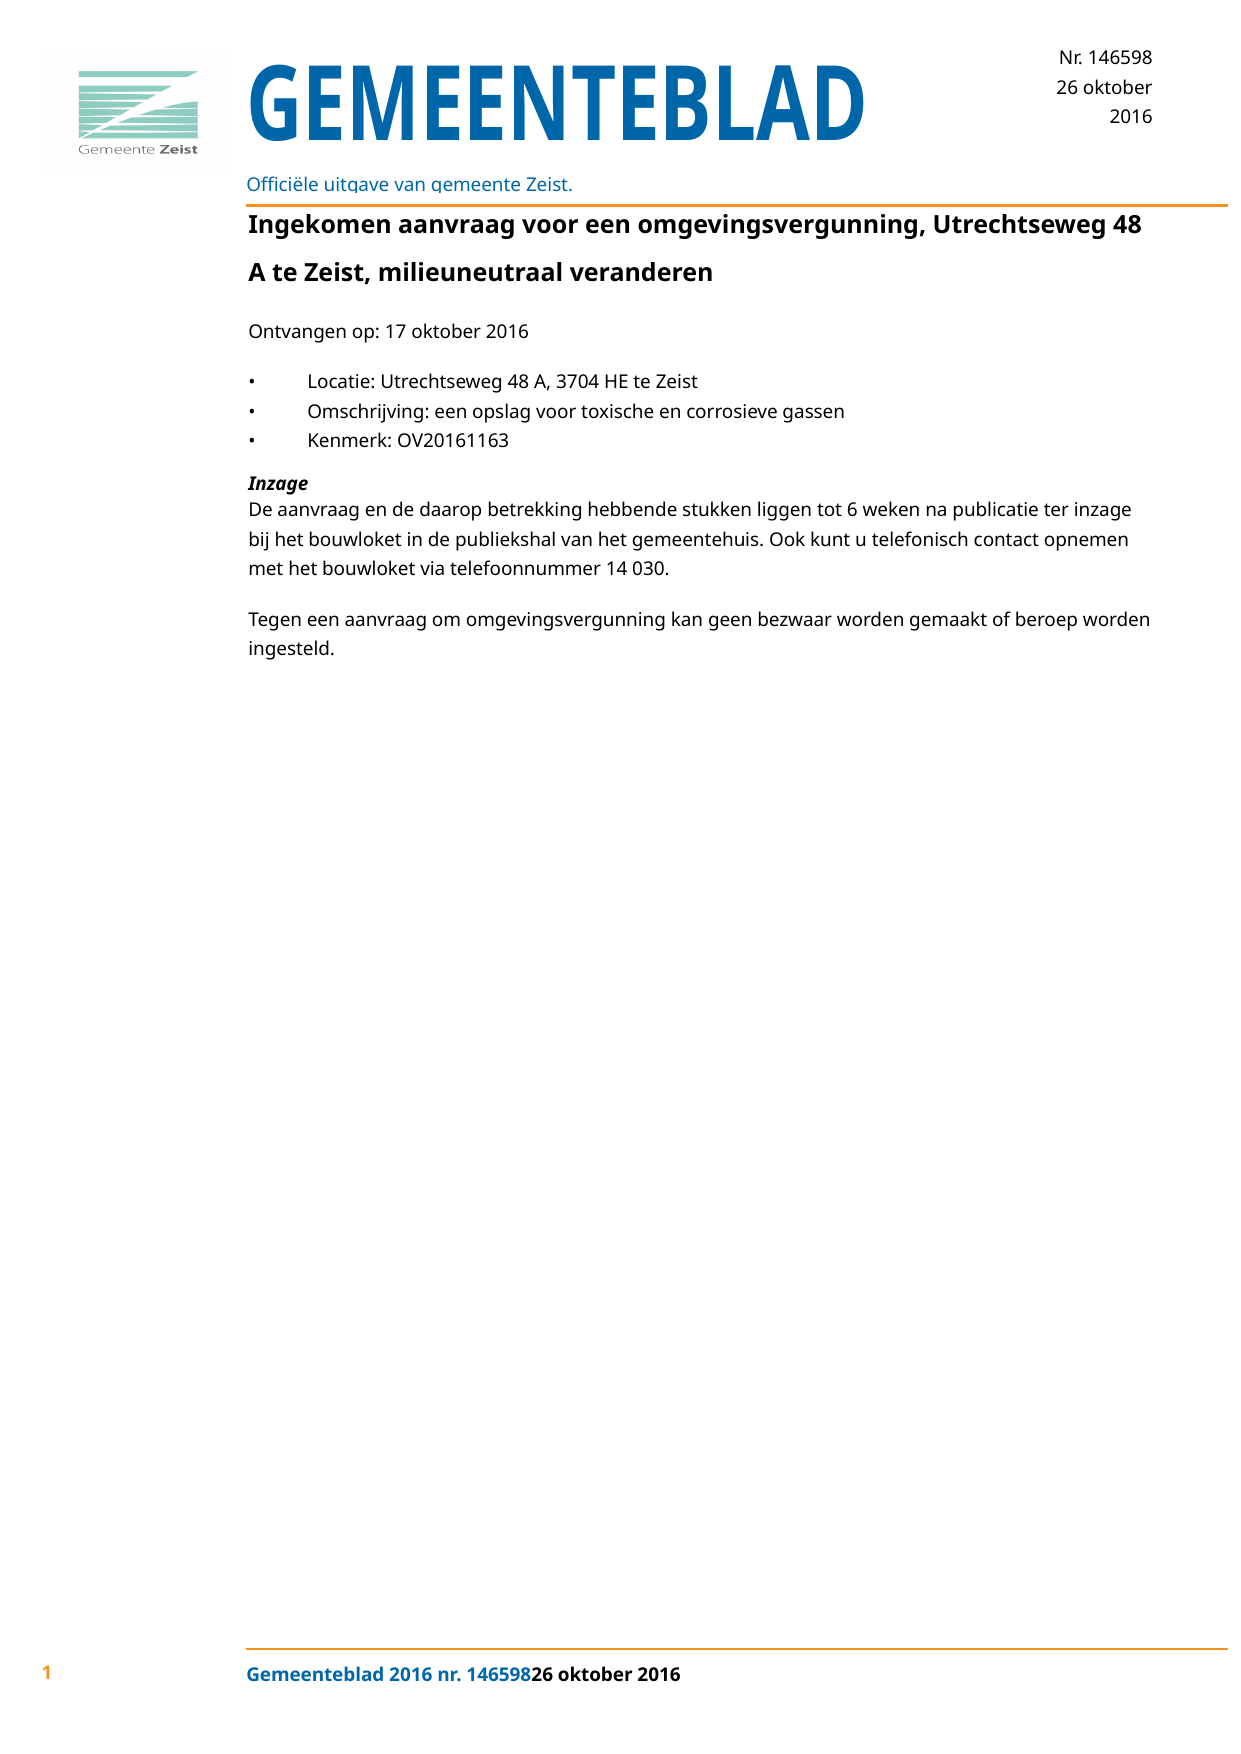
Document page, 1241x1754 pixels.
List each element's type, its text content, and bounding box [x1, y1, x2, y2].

list Omschrijving: een opslag voor toxische en corrosieve gassen [248, 398, 1152, 424]
text De aanvraag en de daarop betrekking hebbende stukken liggen tot 6 weken na publicatie ter inzage bij het bouwloket in de publiekshal van het gemeentehuis. Ook kunt u telefonisch contact opnemen met het bouwloket via telefoonnummer 14 030. [248, 496, 1152, 581]
text Ingekomen aanvraag voor een omgevingsvergunning, Utrechtseweg 48 A te Zeist, milieuneutraal veranderen [248, 207, 1152, 288]
text Tegen een aanvraag om omgevingsvergunning kan geen bezwaar worden gemaakt of beroep worden ingesteld. [248, 606, 1152, 661]
text Inzage [248, 471, 1152, 496]
list Locatie: Utrechtseweg 48 A, 3704 HE te Zeist [248, 368, 1152, 394]
text Ontvangen op: 17 oktober 2016 [248, 318, 1152, 344]
picture [41, 47, 231, 172]
list Kenmerk: OV20161163 [248, 427, 1152, 453]
